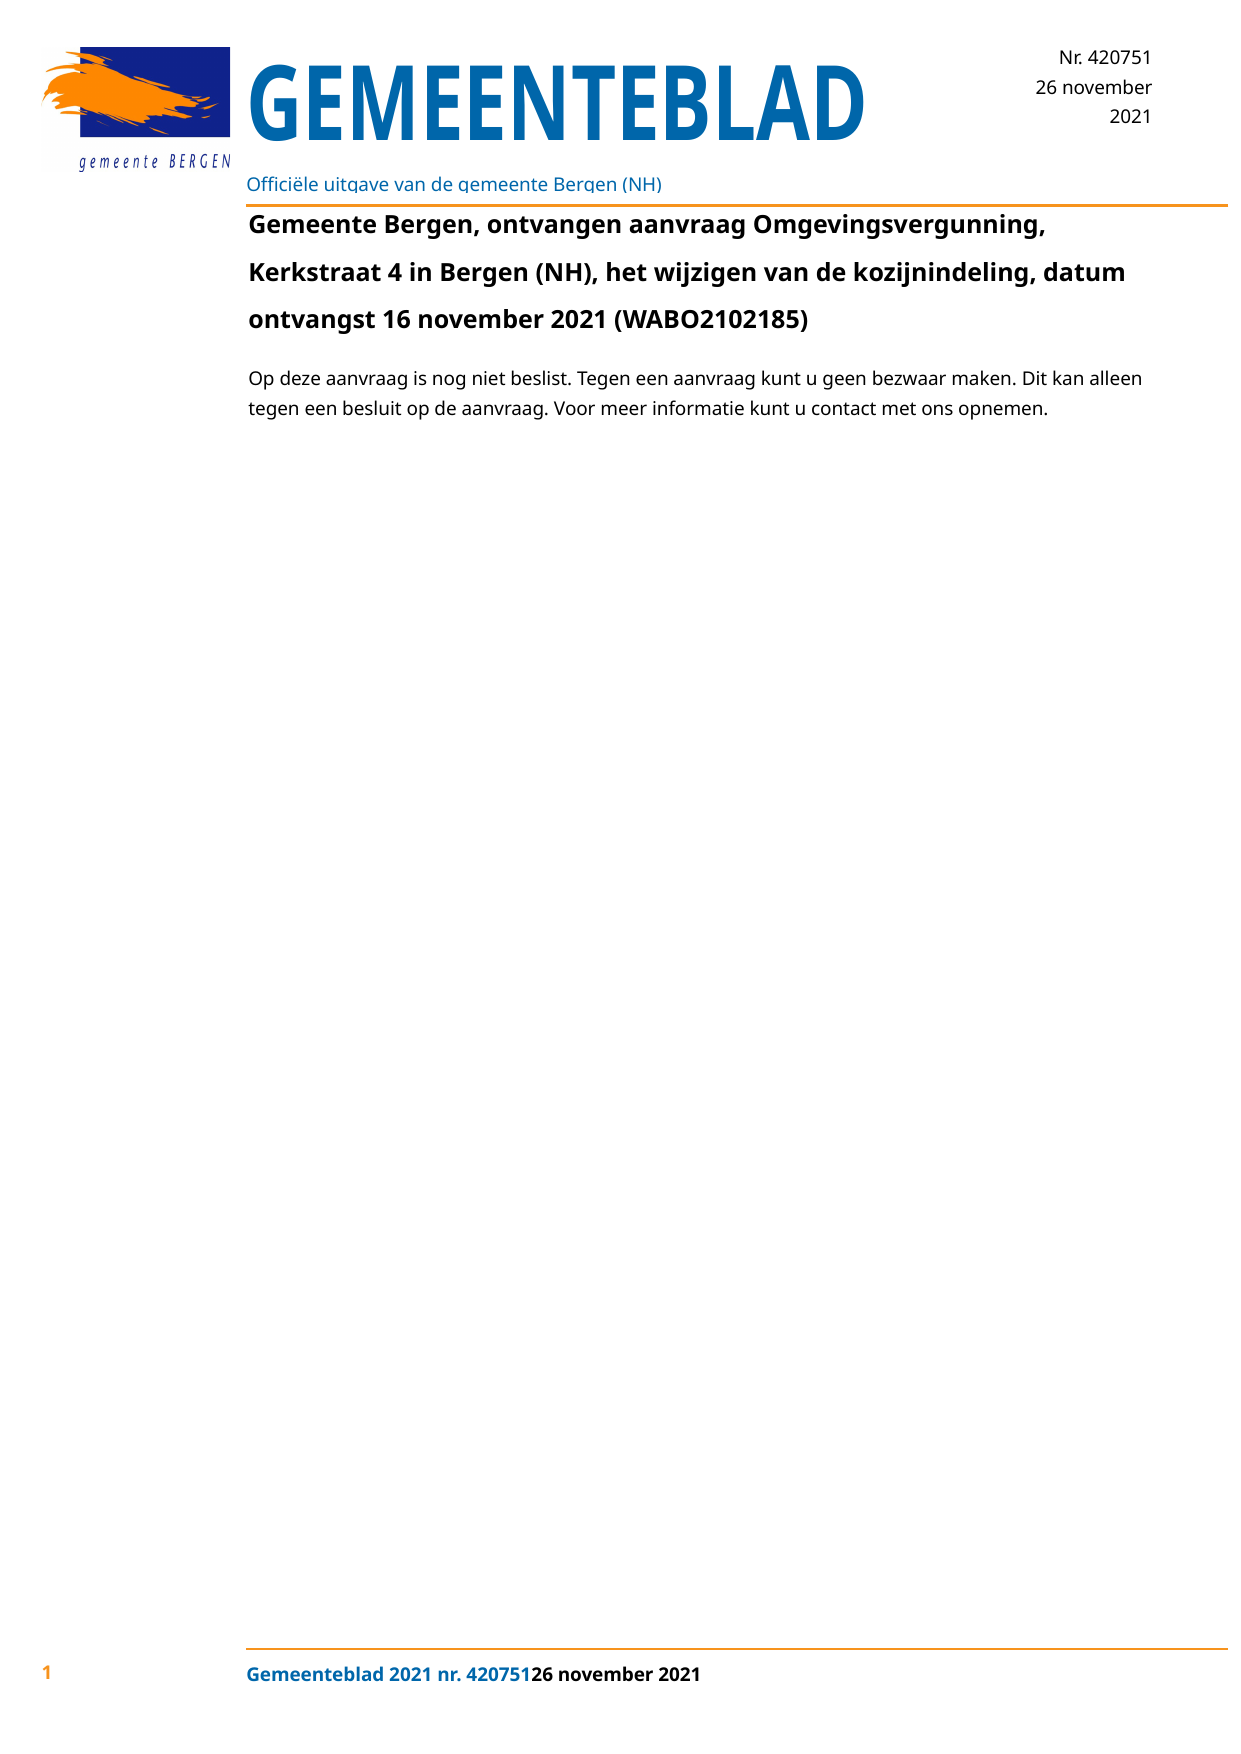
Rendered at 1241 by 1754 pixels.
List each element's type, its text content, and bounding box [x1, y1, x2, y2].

text Gemeente Bergen, ontvangen aanvraag Omgevingsvergunning, Kerkstraat 4 in Bergen (NH), het wijzigen van de kozijnindeling, datum ontvangst 16 november 2021 (WABO2102185) [248, 207, 1152, 336]
text Op deze aanvraag is nog niet beslist. Tegen een aanvraag kunt u geen bezwaar maken. Dit kan alleen tegen een besluit op de aanvraag. Voor meer informatie kunt u contact met ons opnemen. [248, 366, 1152, 421]
picture [41, 47, 231, 172]
